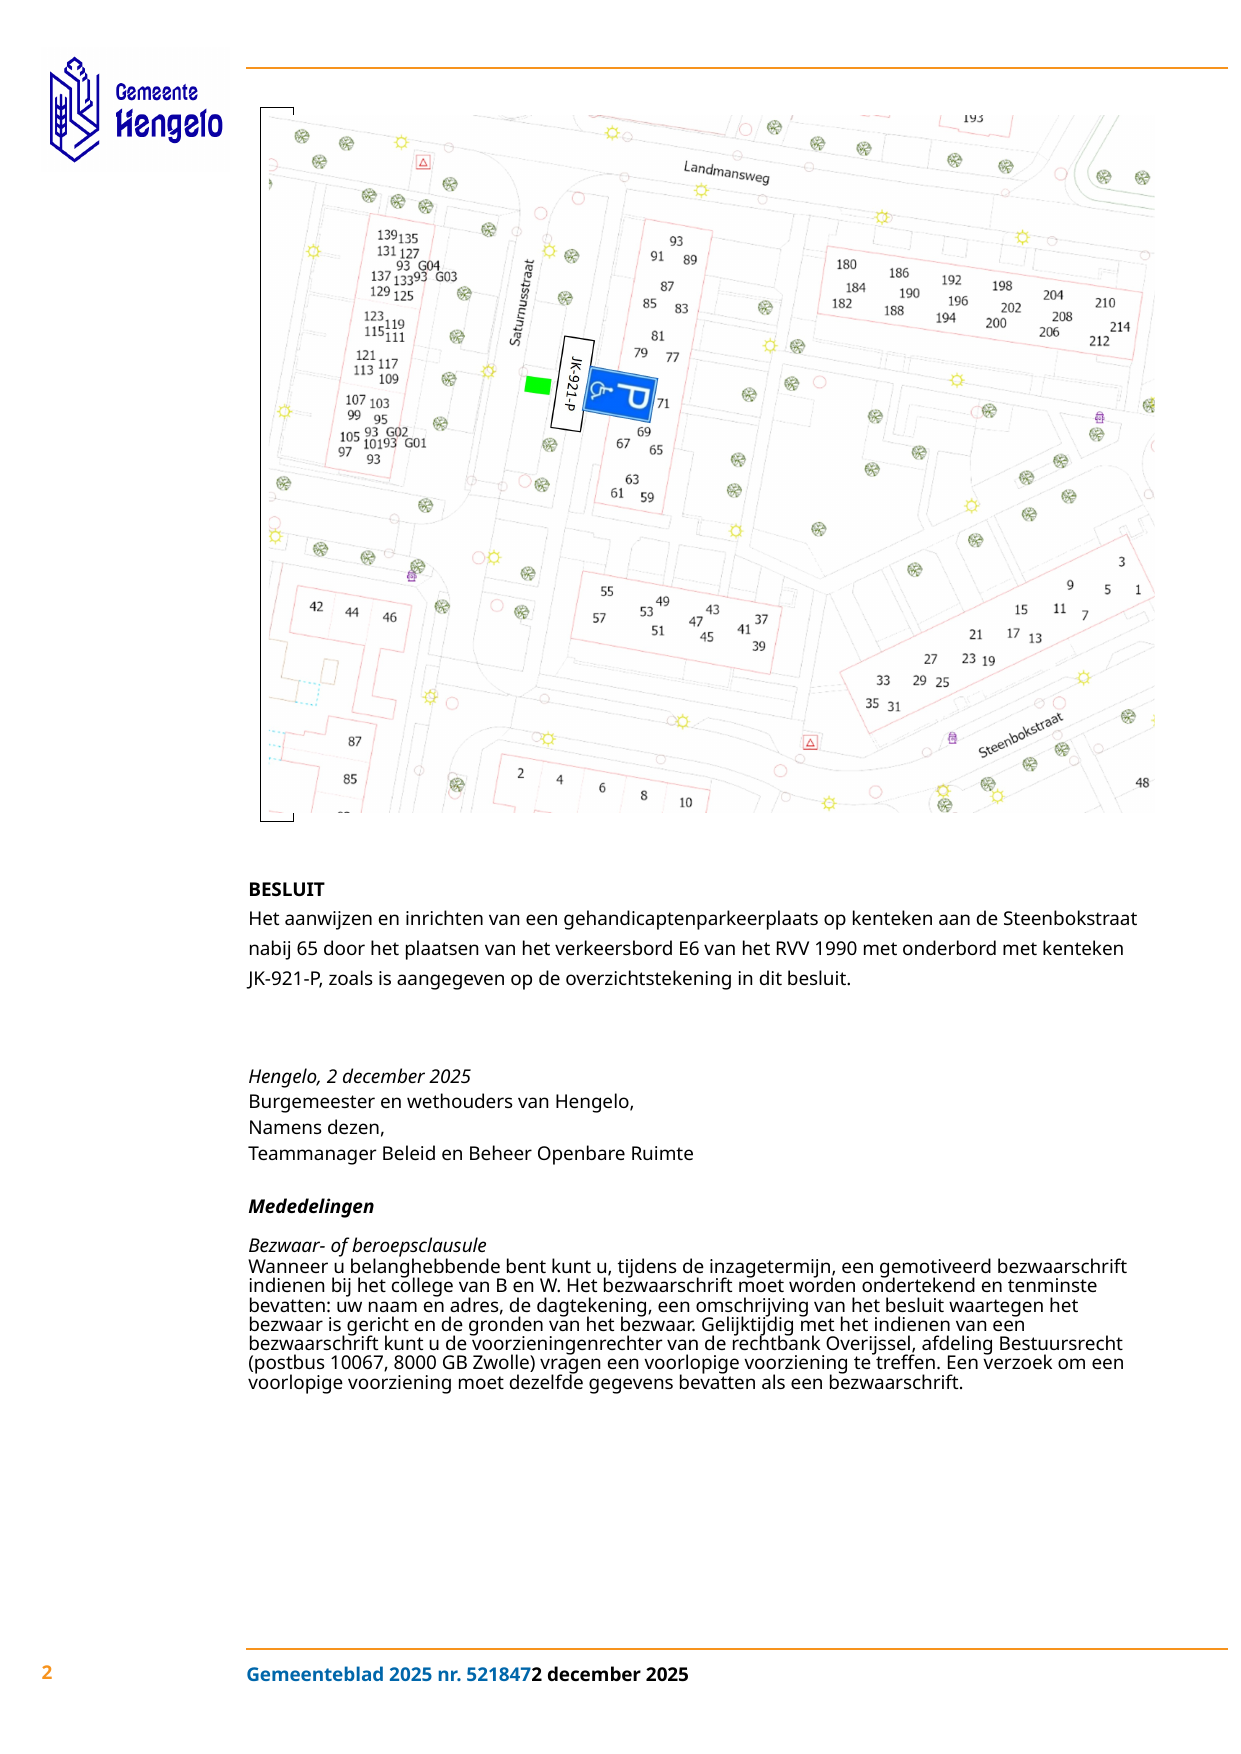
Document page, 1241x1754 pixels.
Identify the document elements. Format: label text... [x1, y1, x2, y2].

picture [41, 47, 231, 172]
text Hengelo, 2 december 2025 [248, 1063, 1152, 1089]
text Mededelingen [248, 1193, 1152, 1219]
text Teammanager Beleid en Beheer Openbare Ruimte [248, 1140, 1152, 1166]
text BESLUIT [248, 876, 1152, 902]
picture [268, 115, 1155, 813]
text Het aanwijzen en inrichten van een gehandicaptenparkeerplaats op kenteken aan de Steenbokstraat nabij 65 door het plaatsen van het verkeersbord E6 van het RVV 1990 met onderbord met kenteken JK-921-P, zoals is aangegeven op de overzichtstekening in dit besluit. [248, 906, 1152, 990]
text Bezwaar- of beroepsclausule [248, 1232, 1152, 1258]
text Namens dezen, [248, 1114, 1152, 1140]
text Burgemeester en wethouders van Hengelo, [248, 1089, 1152, 1114]
text Wanneer u belanghebbende bent kunt u, tijdens de inzagetermijn, een gemotiveerd bezwaarschrift indienen bij het college van B en W. Het bezwaarschrift moet worden ondertekend en tenminste bevatten: uw naam en adres, de dagtekening, een omschrijving van het besluit waartegen het bezwaar is gericht en de gronden van het bezwaar. Gelijktijdig met het indienen van een bezwaarschrift kunt u de voorzieningenrechter van de rechtbank Overijssel, afdeling Bestuursrecht (postbus 10067, 8000 GB Zwolle) vragen een voorlopige voorziening te treffen. Een verzoek om een voorlopige voorziening moet dezelfde gegevens bevatten als een bezwaarschrift. [248, 1258, 1152, 1393]
